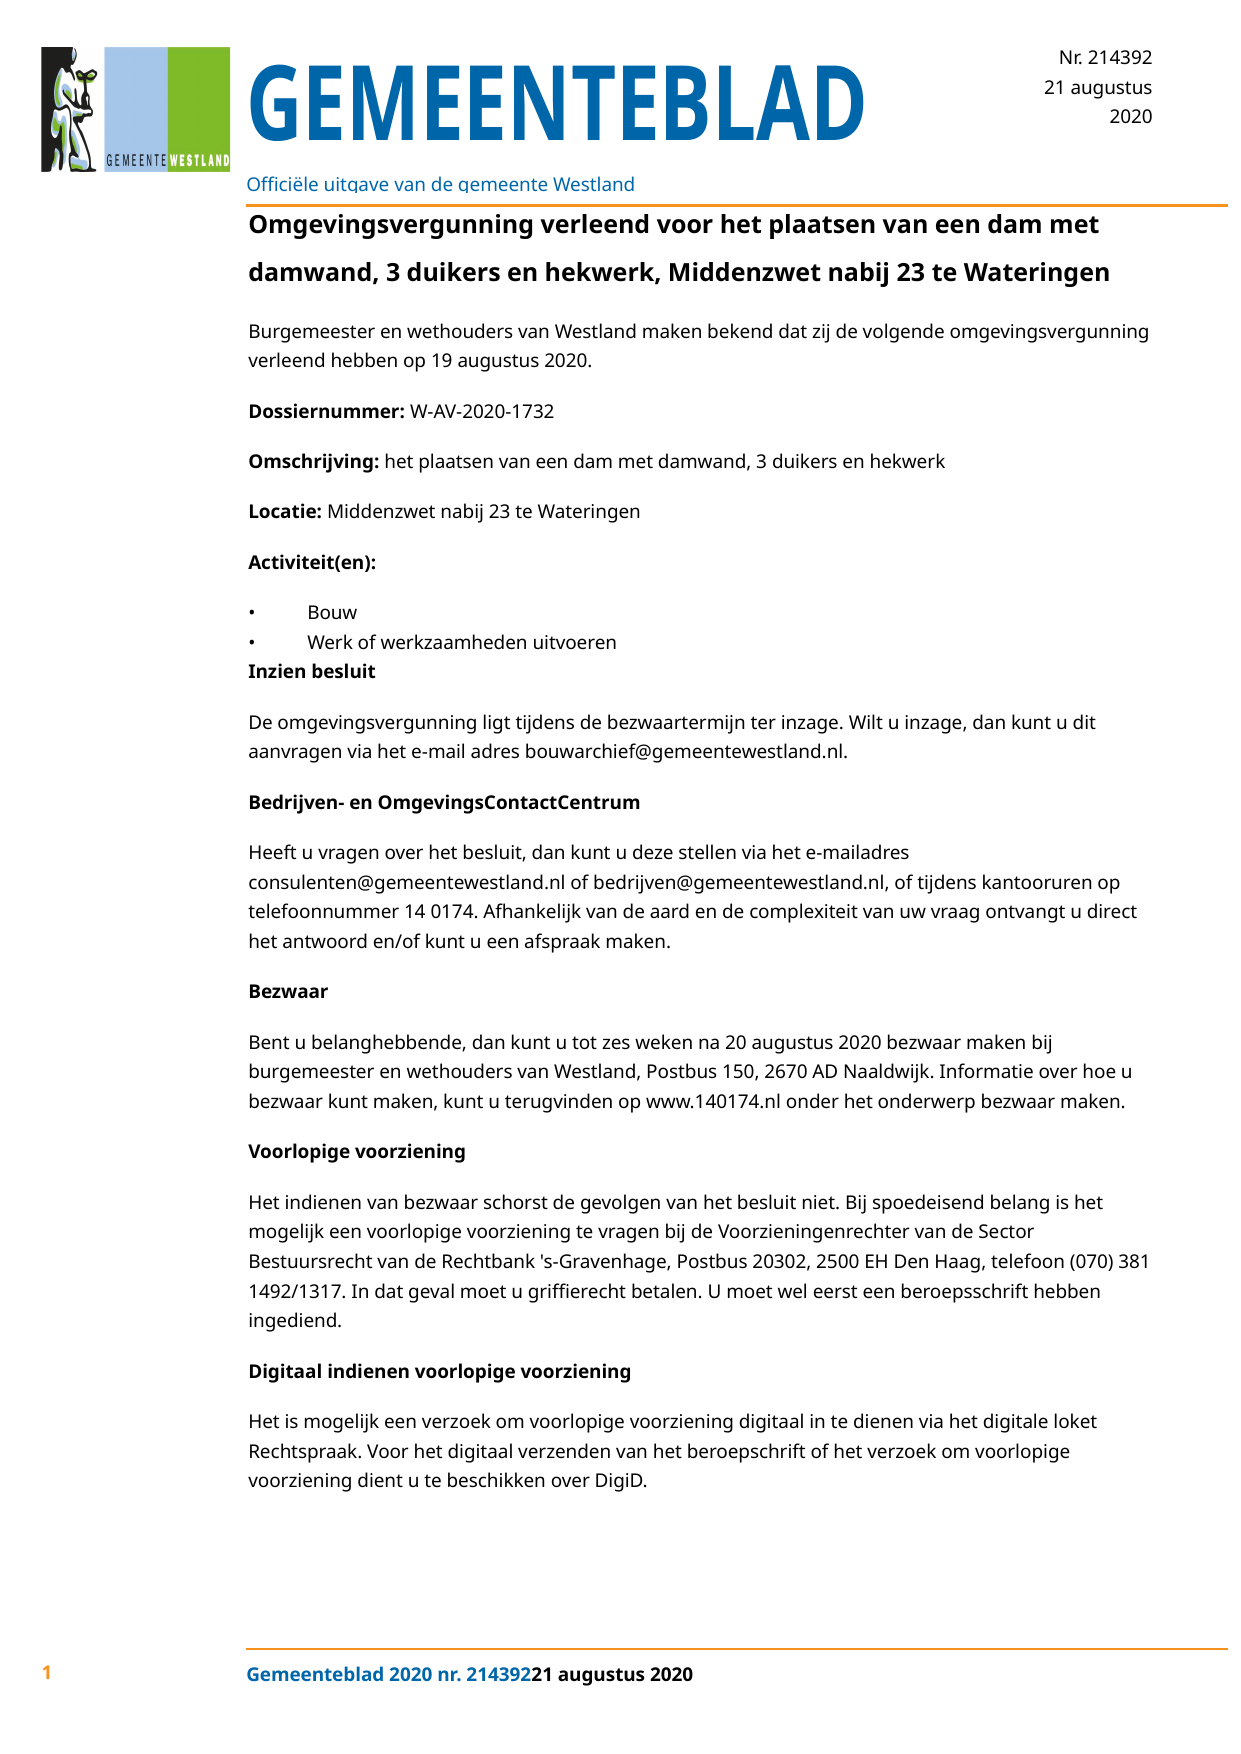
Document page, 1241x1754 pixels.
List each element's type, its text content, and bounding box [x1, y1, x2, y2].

text De omgevingsvergunning ligt tijdens de bezwaartermijn ter inzage. Wilt u inzage, dan kunt u dit aanvragen via het e-mail adres bouwarchief@gemeentewestland.nl. [248, 709, 1152, 764]
text Het indienen van bezwaar schorst de gevolgen van het besluit niet. Bij spoedeisend belang is het mogelijk een voorlopige voorziening te vragen bij de Voorzieningenrechter van de Sector Bestuursrecht van de Rechtbank 's-Gravenhage, Postbus 20302, 2500 EH Den Haag, telefoon (070) 381 1492/1317. In dat geval moet u griffierecht betalen. U moet wel eerst een beroepsschrift hebben ingediend. [248, 1189, 1152, 1333]
text Dossiernummer: W-AV-2020-1732 [248, 398, 1152, 424]
list Bouw [248, 599, 1152, 625]
text Activiteit(en): [248, 549, 1152, 575]
text Inzien besluit [248, 659, 1152, 684]
text Burgemeester en wethouders van Westland maken bekend dat zij de volgende omgevingsvergunning verleend hebben op 19 augustus 2020. [248, 318, 1152, 373]
text Voorlopige voorziening [248, 1139, 1152, 1164]
text Locatie: Middenzwet nabij 23 te Wateringen [248, 499, 1152, 524]
text Digitaal indienen voorlopige voorziening [248, 1358, 1152, 1384]
text Het is mogelijk een verzoek om voorlopige voorziening digitaal in te dienen via het digitale loket Rechtspraak. Voor het digitaal verzenden van het beroepschrift of het verzoek om voorlopige voorziening dient u te beschikken over DigiD. [248, 1408, 1152, 1493]
picture [41, 47, 231, 172]
text Omgevingsvergunning verleend voor het plaatsen van een dam met damwand, 3 duikers en hekwerk, Middenzwet nabij 23 te Wateringen [248, 207, 1152, 288]
text Heeft u vragen over het besluit, dan kunt u deze stellen via het e-mailadres consulenten@gemeentewestland.nl of bedrijven@gemeentewestland.nl, of tijdens kantooruren op telefoonnummer 14 0174. Afhankelijk van de aard en de complexiteit van uw vraag ontvangt u direct het antwoord en/of kunt u een afspraak maken. [248, 839, 1152, 954]
text Bent u belanghebbende, dan kunt u tot zes weken na 20 augustus 2020 bezwaar maken bij burgemeester en wethouders van Westland, Postbus 150, 2670 AD Naaldwijk. Informatie over hoe u bezwaar kunt maken, kunt u terugvinden op www.140174.nl onder het onderwerp bezwaar maken. [248, 1029, 1152, 1114]
text Omschrijving: het plaatsen van een dam met damwand, 3 duikers en hekwerk [248, 448, 1152, 474]
text Bedrijven- en OmgevingsContactCentrum [248, 789, 1152, 815]
text Bezwaar [248, 979, 1152, 1004]
list Werk of werkzaamheden uitvoeren [248, 629, 1152, 655]
